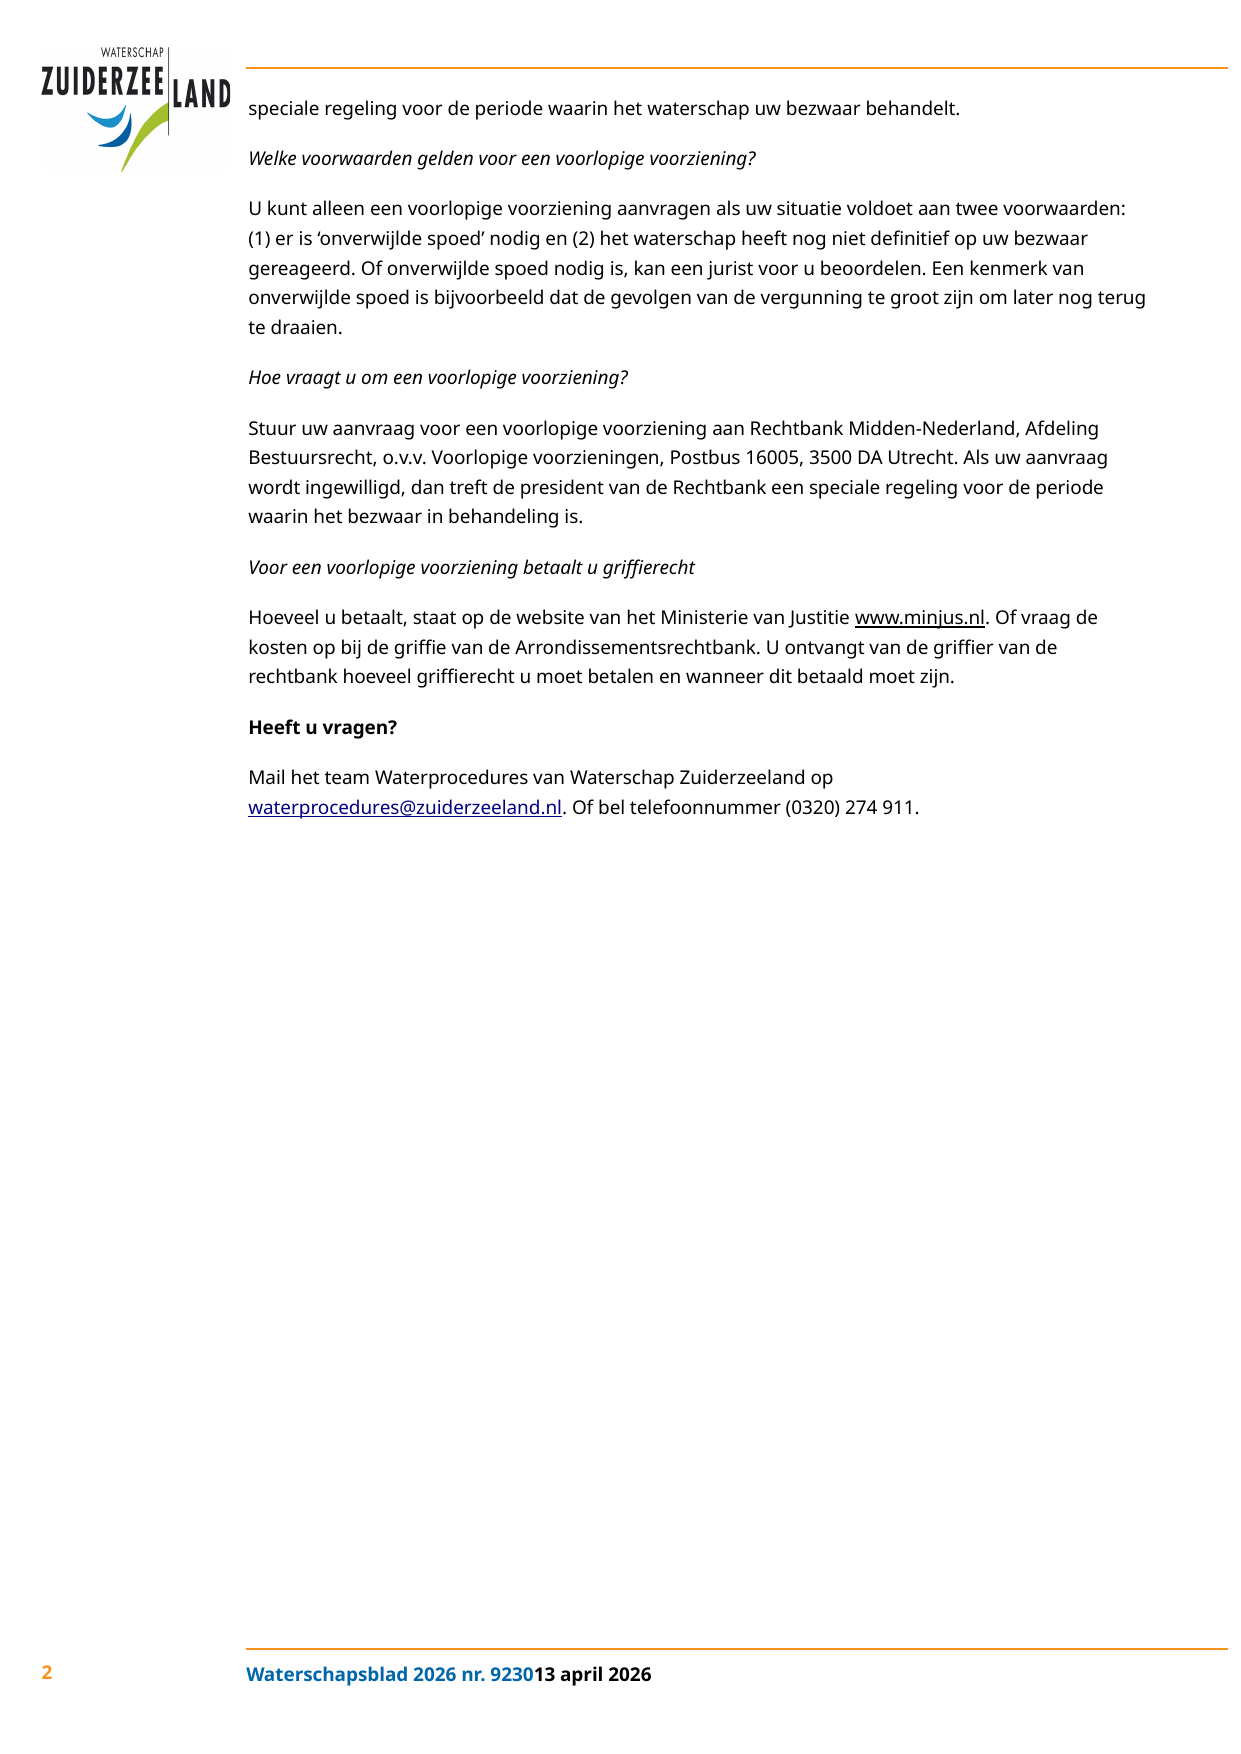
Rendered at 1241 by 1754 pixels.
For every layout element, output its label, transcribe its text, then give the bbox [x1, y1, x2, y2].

text Voor een voorlopige voorziening betaalt u griffierecht [248, 554, 1152, 580]
text Stuur uw aanvraag voor een voorlopige voorziening aan Rechtbank Midden-Nederland, Afdeling Bestuursrecht, o.v.v. Voorlopige voorzieningen, Postbus 16005, 3500 DA Utrecht. Als uw aanvraag wordt ingewilligd, dan treft de president van de Rechtbank een speciale regeling voor de periode waarin het bezwaar in behandeling is. [248, 415, 1152, 529]
text Welke voorwaarden gelden voor een voorlopige voorziening? [248, 145, 1152, 171]
text Hoe vraagt u om een voorlopige voorziening? [248, 364, 1152, 390]
text speciale regeling voor de periode waarin het waterschap uw bezwaar behandelt. [248, 95, 1152, 121]
text Hoeveel u betaalt, staat op de website van het Ministerie van Justitie www.minjus.nl. Of vraag de kosten op bij de griffie van de Arrondissementsrechtbank. U ontvangt van de griffier van de rechtbank hoeveel griffierecht u moet betalen en wanneer dit betaald moet zijn. [248, 604, 1152, 689]
text Heeft u vragen? [248, 714, 1152, 740]
text Mail het team Waterprocedures van Waterschap Zuiderzeeland op waterprocedures@zuiderzeeland.nl. Of bel telefoonnummer (0320) 274 911. [248, 764, 1152, 820]
picture [41, 47, 231, 172]
text U kunt alleen een voorlopige voorziening aanvragen als uw situatie voldoet aan twee voorwaarden: (1) er is ‘onverwijlde spoed’ nodig en (2) het waterschap heeft nog niet definitief op uw bezwaar gereageerd. Of onverwijlde spoed nodig is, kan een jurist voor u beoordelen. Een kenmerk van onverwijlde spoed is bijvoorbeeld dat de gevolgen van de vergunning te groot zijn om later nog terug te draaien. [248, 196, 1152, 340]
